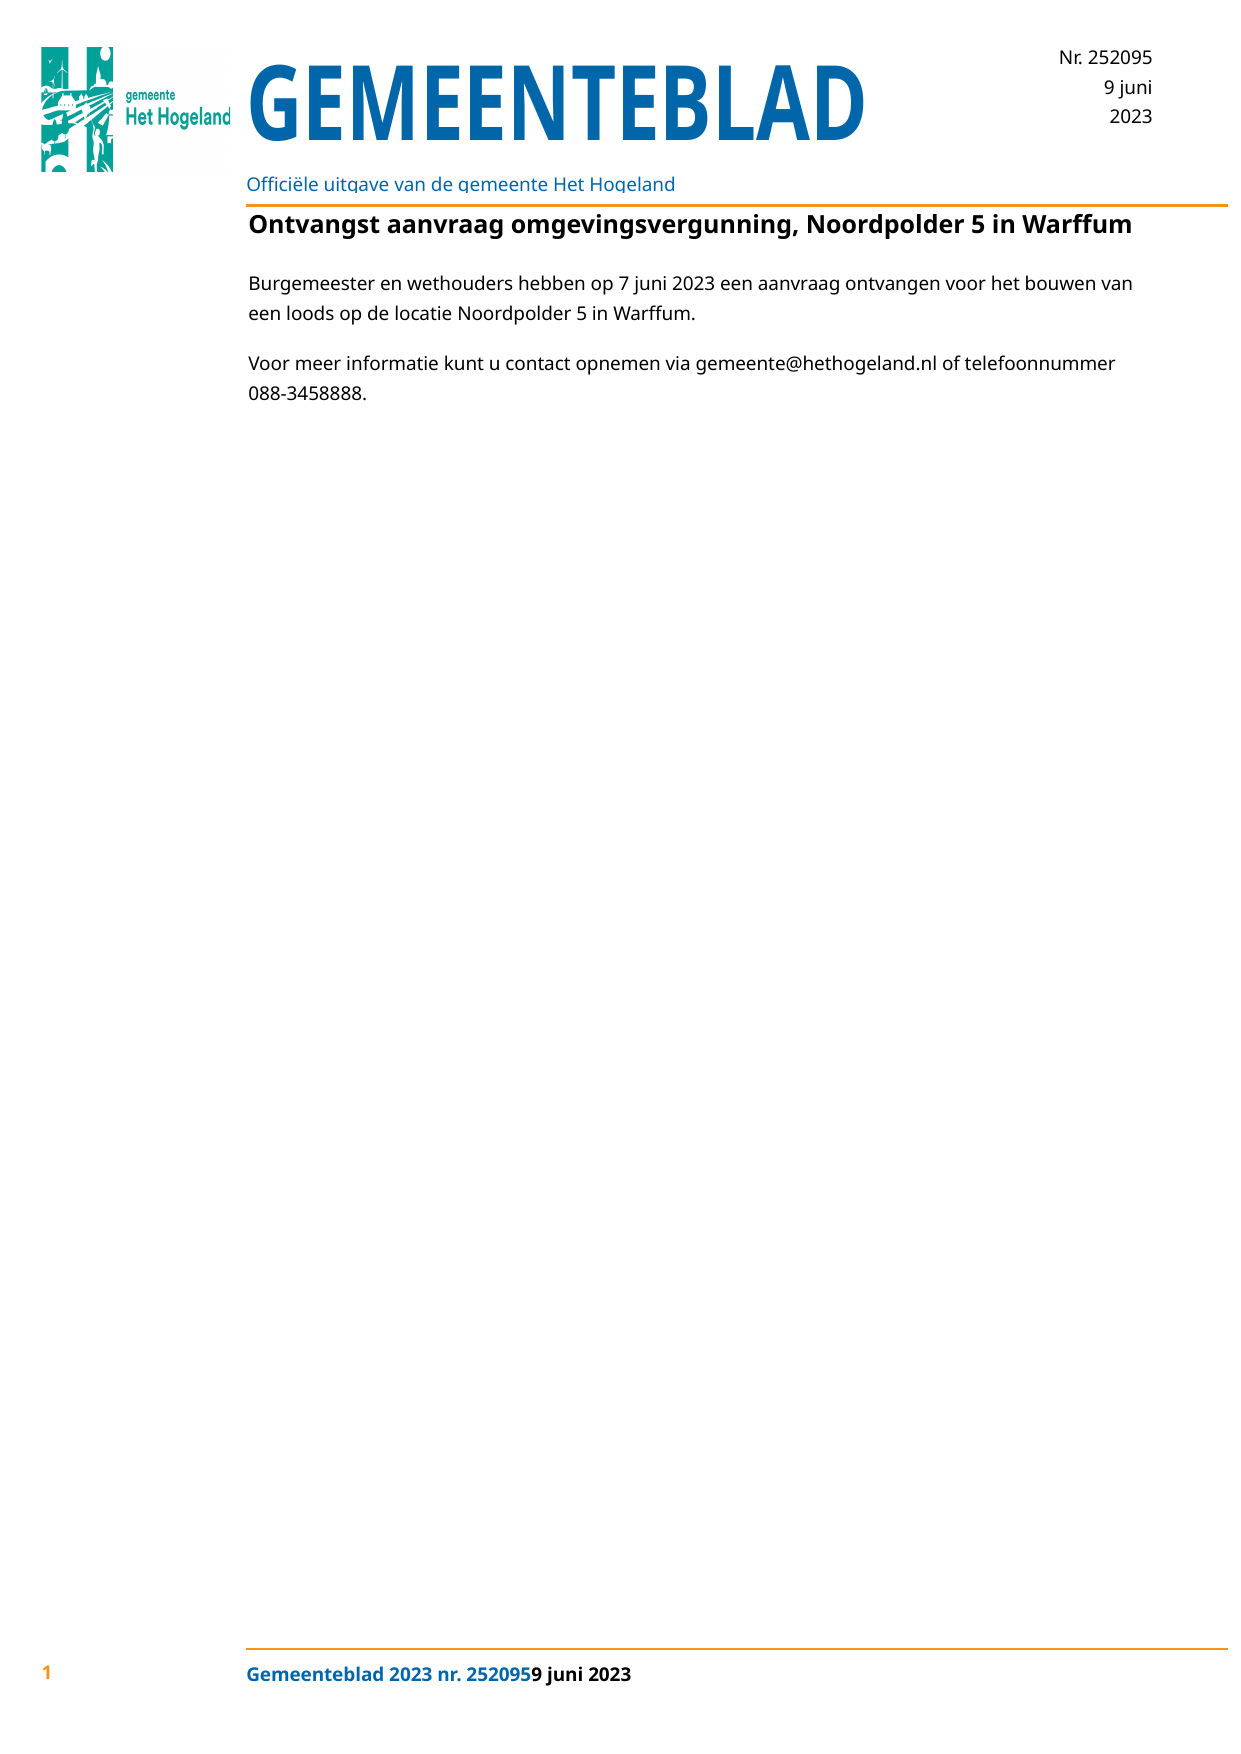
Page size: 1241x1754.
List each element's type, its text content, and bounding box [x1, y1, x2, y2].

text Burgemeester en wethouders hebben op 7 juni 2023 een aanvraag ontvangen voor het bouwen van een loods op de locatie Noordpolder 5 in Warffum. [248, 270, 1152, 326]
picture [41, 47, 231, 172]
text Voor meer informatie kunt u contact opnemen via gemeente@hethogeland.nl of telefoonnummer 088-3458888. [248, 350, 1152, 406]
text Ontvangst aanvraag omgevingsvergunning, Noordpolder 5 in Warffum [248, 207, 1152, 241]
